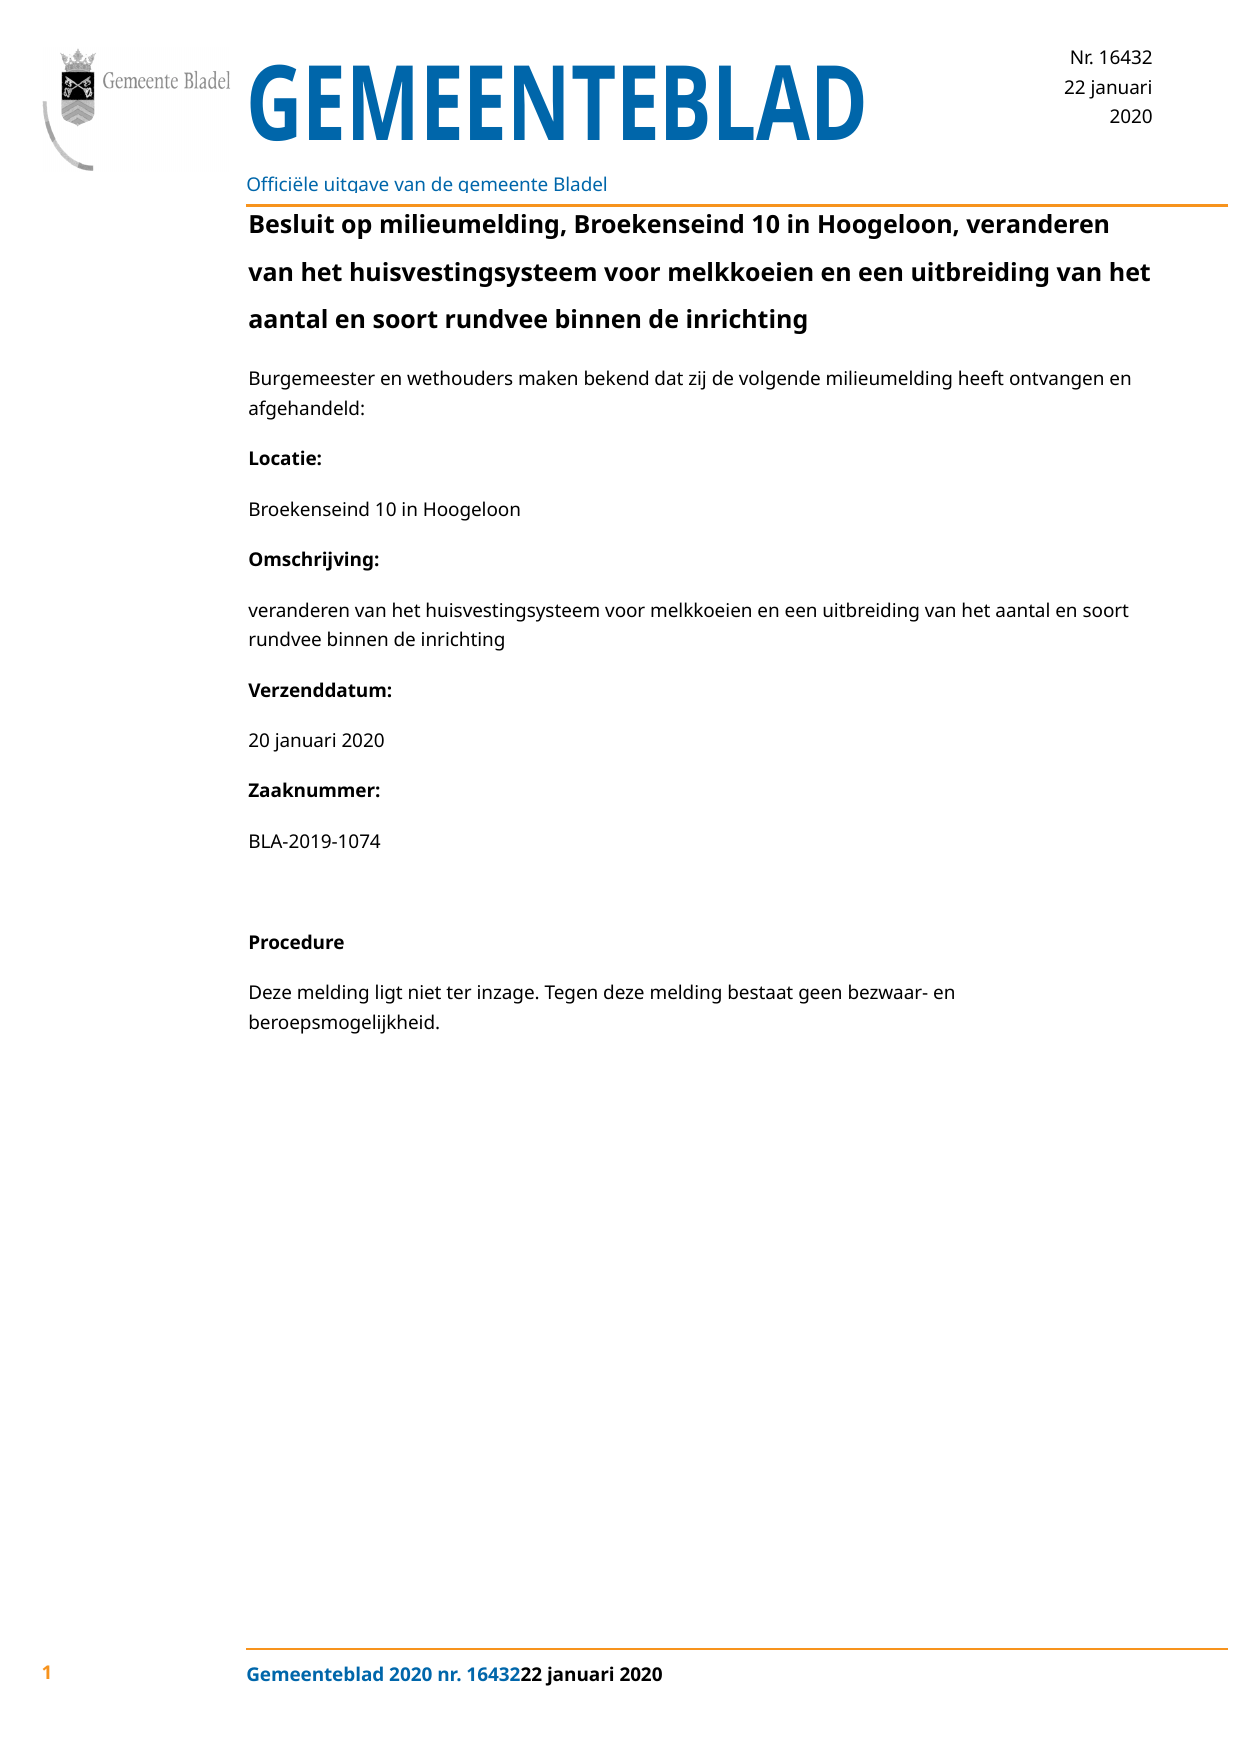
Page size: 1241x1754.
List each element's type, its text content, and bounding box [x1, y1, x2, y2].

text 20 januari 2020 [248, 727, 1152, 753]
text veranderen van het huisvestingsysteem voor melkkoeien en een uitbreiding van het aantal en soort rundvee binnen de inrichting [248, 597, 1152, 652]
text Besluit op milieumelding, Broekenseind 10 in Hoogeloon, veranderen van het huisvestingsysteem voor melkkoeien en een uitbreiding van het aantal en soort rundvee binnen de inrichting [248, 207, 1152, 336]
text Deze melding ligt niet ter inzage. Tegen deze melding bestaat geen bezwaar- en beroepsmogelijkheid. [248, 979, 1152, 1034]
text BLA-2019-1074 [248, 828, 1152, 854]
text Verzenddatum: [248, 677, 1152, 702]
picture [41, 47, 231, 172]
text Burgemeester en wethouders maken bekend dat zij de volgende milieumelding heeft ontvangen en afgehandeld: [248, 366, 1152, 421]
text Omschrijving: [248, 546, 1152, 572]
text Zaaknummer: [248, 778, 1152, 803]
text Locatie: [248, 446, 1152, 471]
text Procedure [248, 929, 1152, 954]
text Broekenseind 10 in Hoogeloon [248, 496, 1152, 522]
